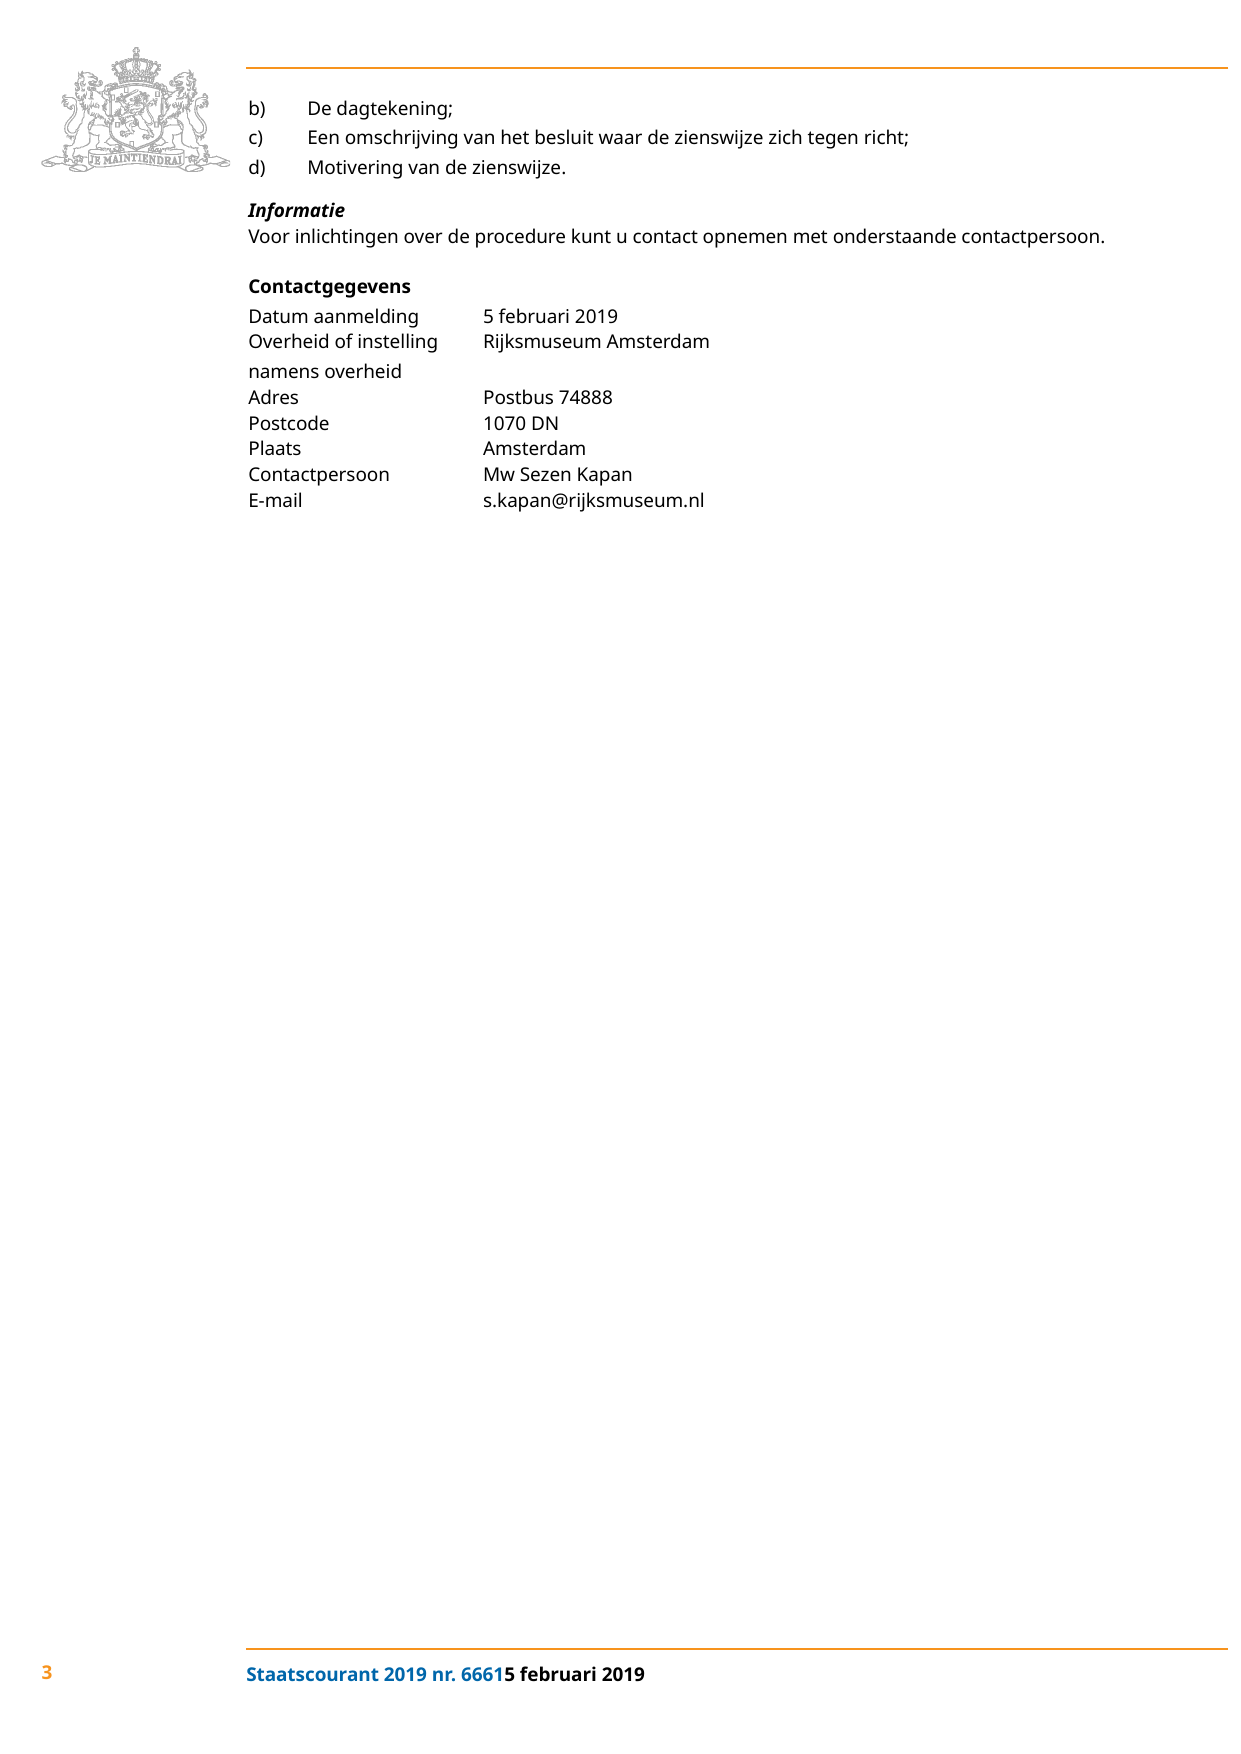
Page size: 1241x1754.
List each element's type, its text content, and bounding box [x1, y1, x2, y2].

table_cell s.kapan@rijksmuseum.nl [483, 487, 1152, 513]
table_cell 1070 DN [483, 410, 1152, 435]
table_cell Contactpersoon [248, 461, 483, 487]
table_cell Plaats [248, 435, 483, 461]
list Motivering van de zienswijze. [248, 154, 1152, 180]
picture [41, 47, 231, 172]
table_cell Postcode [248, 410, 483, 435]
table_header 5 februari 2019 [483, 303, 1152, 329]
text Informatie [248, 197, 1152, 223]
table_cell Postbus 74888 [483, 384, 1152, 410]
text Contactgegevens [248, 273, 1152, 299]
list Een omschrijving van het besluit waar de zienswijze zich tegen richt; [248, 124, 1152, 150]
table_cell E-mail [248, 487, 483, 513]
list De dagtekening; [248, 95, 1152, 121]
table_header Datum aanmelding [248, 303, 483, 329]
table_cell Amsterdam [483, 435, 1152, 461]
table_cell Rijksmuseum Amsterdam [483, 329, 1152, 384]
text Voor inlichtingen over de procedure kunt u contact opnemen met onderstaande contactpersoon. [248, 223, 1152, 248]
table_cell Mw Sezen Kapan [483, 461, 1152, 487]
table_cell Overheid of instelling namens overheid [248, 329, 483, 384]
table_cell Adres [248, 384, 483, 410]
